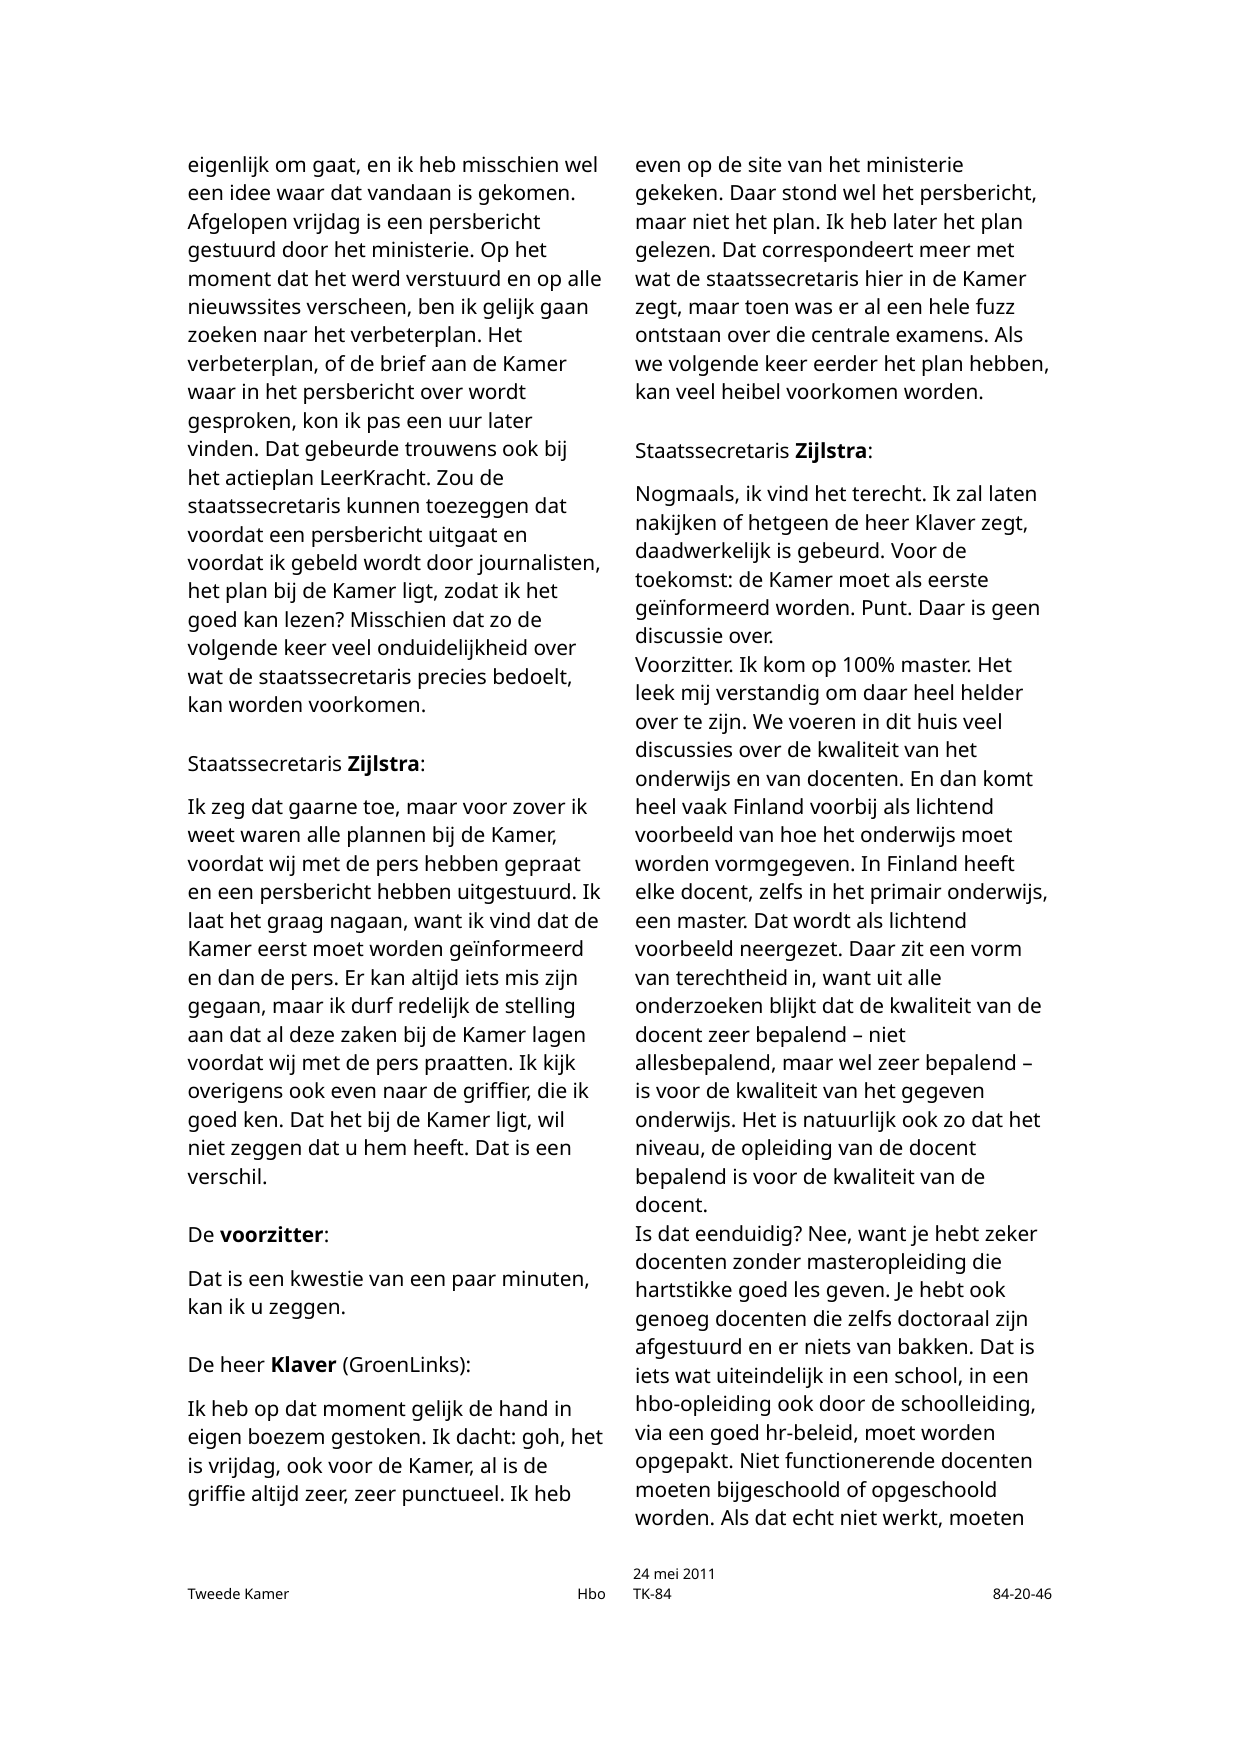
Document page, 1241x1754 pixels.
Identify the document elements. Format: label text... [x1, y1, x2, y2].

text De voorzitter: [187, 1220, 605, 1249]
text Dat is een kwestie van een paar minuten, kan ik u zeggen. [187, 1264, 605, 1321]
text Voorzitter. Ik kom op 100% master. Het leek mij verstandig om daar heel helder over te zijn. We voeren in dit huis veel discussies over de kwaliteit van het onderwijs en van docenten. En dan komt heel vaak Finland voorbij als lichtend voorbeeld van hoe het onderwijs moet worden vormgegeven. In Finland heeft elke docent, zelfs in het primair onderwijs, een master. Dat wordt als lichtend voorbeeld neergezet. Daar zit een vorm van terechtheid in, want uit alle onderzoeken blijkt dat de kwaliteit van de docent zeer bepalend – niet allesbepalend, maar wel zeer bepalend – is voor de kwaliteit van het gegeven onderwijs. Het is natuurlijk ook zo dat het niveau, de opleiding van de docent bepalend is voor de kwaliteit van de docent. [635, 650, 1053, 1219]
text De heer Klaver (GroenLinks): [187, 1351, 605, 1379]
text eigenlijk om gaat, en ik heb misschien wel een idee waar dat vandaan is gekomen. Afgelopen vrijdag is een persbericht gestuurd door het ministerie. Op het moment dat het werd verstuurd en op alle nieuwssites verscheen, ben ik gelijk gaan zoeken naar het verbeterplan. Het verbeterplan, of de brief aan de Kamer waar in het persbericht over wordt gesproken, kon ik pas een uur later vinden. Dat gebeurde trouwens ook bij het actieplan LeerKracht. Zou de staatssecretaris kunnen toezeggen dat voordat een persbericht uitgaat en voordat ik gebeld wordt door journalisten, het plan bij de Kamer ligt, zodat ik het goed kan lezen? Misschien dat zo de volgende keer veel onduidelijkheid over wat de staatssecretaris precies bedoelt, kan worden voorkomen. [187, 150, 605, 719]
text Is dat eenduidig? Nee, want je hebt zeker docenten zonder masteropleiding die hartstikke goed les geven. Je hebt ook genoeg docenten die zelfs doctoraal zijn afgestuurd en er niets van bakken. Dat is iets wat uiteindelijk in een school, in een hbo-opleiding ook door de schoolleiding, via een goed hr-beleid, moet worden opgepakt. Niet functionerende docenten moeten bijgeschoold of opgeschoold worden. Als dat echt niet werkt, moeten [635, 1219, 1053, 1532]
text Staatssecretaris Zijlstra: [635, 436, 1053, 464]
text Ik heb op dat moment gelijk de hand in eigen boezem gestoken. Ik dacht: goh, het is vrijdag, ook voor de Kamer, al is de griffie altijd zeer, zeer punctueel. Ik heb [187, 1394, 605, 1508]
text even op de site van het ministerie gekeken. Daar stond wel het persbericht, maar niet het plan. Ik heb later het plan gelezen. Dat correspondeert meer met wat de staatssecretaris hier in de Kamer zegt, maar toen was er al een hele fuzz ontstaan over die centrale examens. Als we volgende keer eerder het plan hebben, kan veel heibel voorkomen worden. [635, 150, 1053, 406]
text Ik zeg dat gaarne toe, maar voor zover ik weet waren alle plannen bij de Kamer, voordat wij met de pers hebben gepraat en een persbericht hebben uitgestuurd. Ik laat het graag nagaan, want ik vind dat de Kamer eerst moet worden geïnformeerd en dan de pers. Er kan altijd iets mis zijn gegaan, maar ik durf redelijk de stelling aan dat al deze zaken bij de Kamer lagen voordat wij met de pers praatten. Ik kijk overigens ook even naar de griffier, die ik goed ken. Dat het bij de Kamer ligt, wil niet zeggen dat u hem heeft. Dat is een verschil. [187, 792, 605, 1190]
text Nogmaals, ik vind het terecht. Ik zal laten nakijken of hetgeen de heer Klaver zegt, daadwerkelijk is gebeurd. Voor de toekomst: de Kamer moet als eerste geïnformeerd worden. Punt. Daar is geen discussie over. [635, 479, 1053, 650]
text Staatssecretaris Zijlstra: [187, 749, 605, 777]
